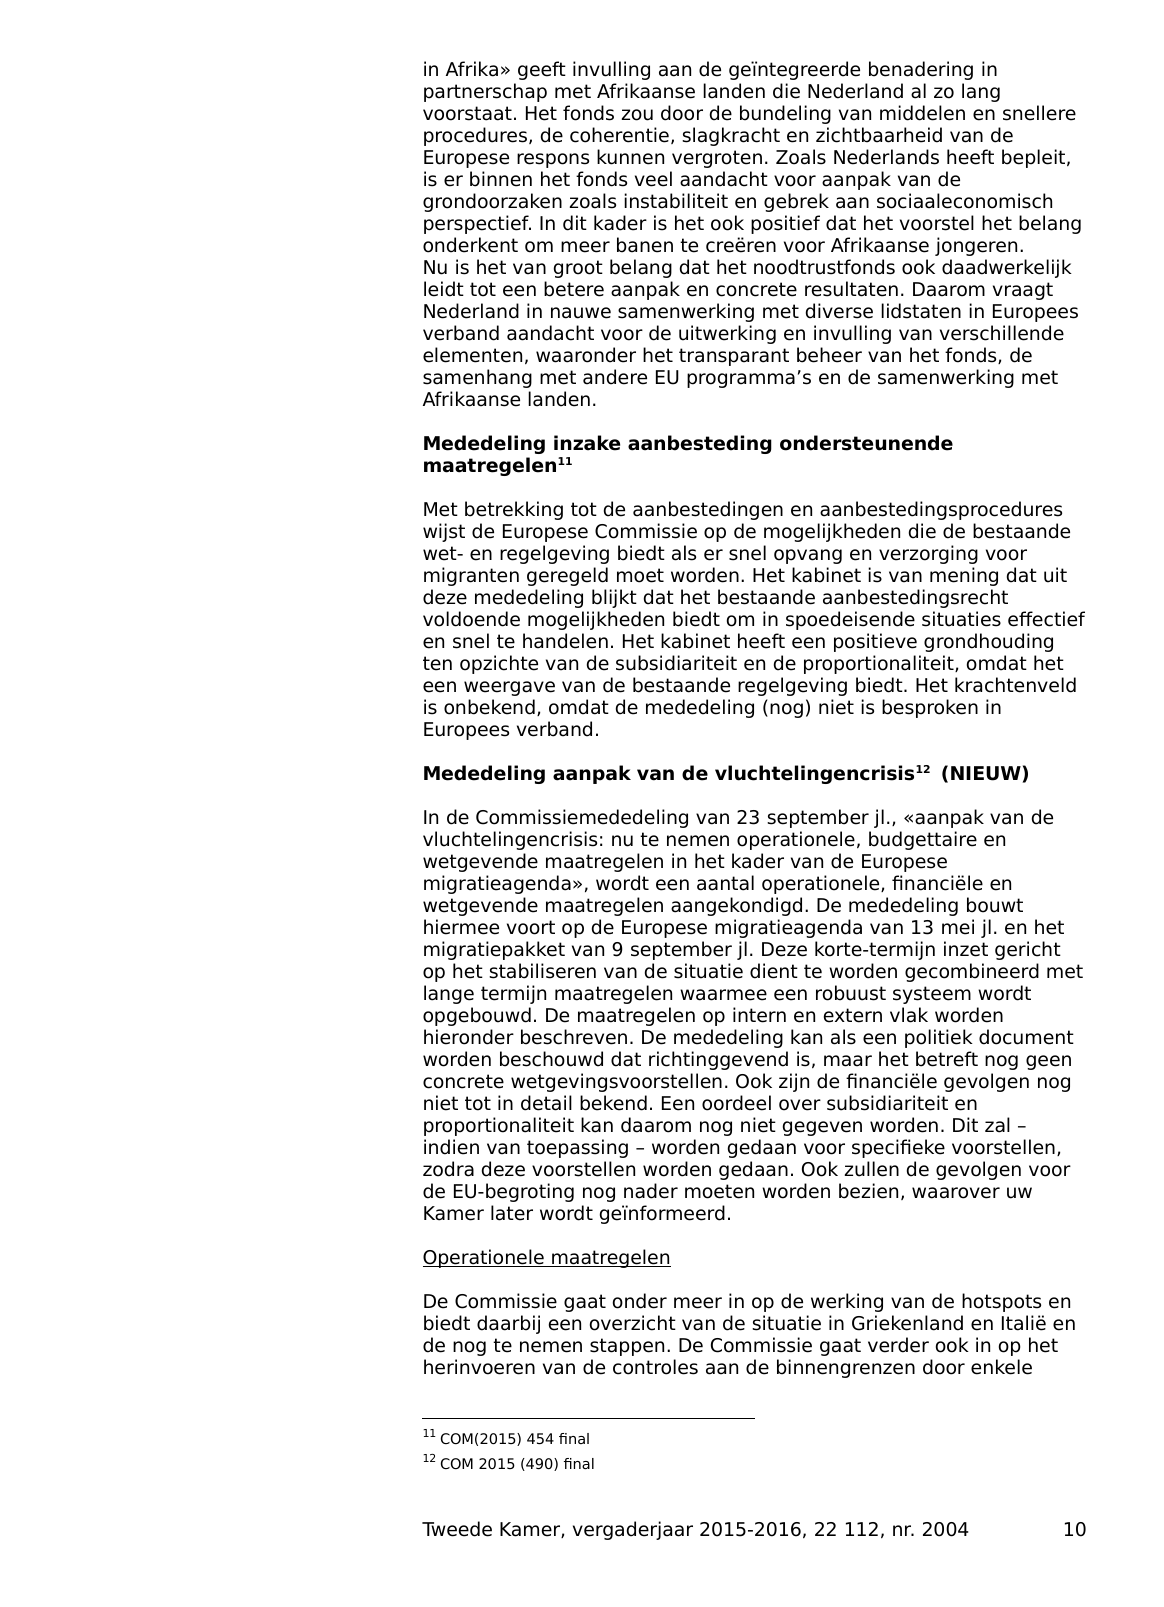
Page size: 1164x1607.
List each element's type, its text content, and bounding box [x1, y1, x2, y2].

text Met betrekking tot de aanbestedingen en aanbestedingsprocedures wijst de Europese Commissie op de mogelijkheden die de bestaande wet- en regelgeving biedt als er snel opvang en verzorging voor migranten geregeld moet worden. Het kabinet is van mening dat uit deze mededeling blijkt dat het bestaande aanbestedingsrecht voldoende mogelijkheden biedt om in spoedeisende situaties effectief en snel te handelen. Het kabinet heeft een positieve grondhouding ten opzichte van de subsidiariteit en de proportionaliteit, omdat het een weergave van de bestaande regelgeving biedt. Het krachtenveld is onbekend, omdat de mededeling (nog) niet is besproken in Europees verband. [422, 499, 1087, 741]
text De Commissie gaat onder meer in op de werking van de hotspots en biedt daarbij een overzicht van de situatie in Griekenland en Italië en de nog te nemen stappen. De Commissie gaat verder ook in op het herinvoeren van de controles aan de binnengrenzen door enkele [422, 1291, 1087, 1379]
subtitle Mededeling aanpak van de vluchtelingencrisis (NIEUW) [422, 763, 1087, 785]
subtitle Mededeling inzake aanbesteding ondersteunende maatregelen [422, 433, 1087, 477]
text wetgevende maatregelen in het kader van de Europese migratieagenda», wordt een aantal operationele, financiële en wetgevende maatregelen aangekondigd. De mededeling bouwt hiermee voort op de Europese migratieagenda van 13 mei jl. en het migratiepakket van 9 september jl. Deze korte-termijn inzet gericht op het stabiliseren van de situatie dient te worden gecombineerd met lange termijn maatregelen waarmee een robuust systeem wordt opgebouwd. De maatregelen op intern en extern vlak worden hieronder beschreven. De mededeling kan als een politiek document worden beschouwd dat richtinggevend is, maar het betreft nog geen concrete wetgevingsvoorstellen. Ook zijn de financiële gevolgen nog niet tot in detail bekend. Een oordeel over subsidiariteit en proportionaliteit kan daarom nog niet gegeven worden. Dit zal – indien van toepassing – worden gedaan voor specifieke voorstellen, zodra deze voorstellen worden gedaan. Ook zullen de gevolgen voor de EU-begroting nog nader moeten worden bezien, waarover uw Kamer later wordt geïnformeerd. [422, 851, 1087, 1225]
subtitle Operationele maatregelen [422, 1247, 1087, 1269]
text in Afrika» geeft invulling aan de geïntegreerde benadering in partnerschap met Afrikaanse landen die Nederland al zo lang voorstaat. Het fonds zou door de bundeling van middelen en snellere procedures, de coherentie, slagkracht en zichtbaarheid van de Europese respons kunnen vergroten. Zoals Nederlands heeft bepleit, is er binnen het fonds veel aandacht voor aanpak van de grondoorzaken zoals instabiliteit en gebrek aan sociaaleconomisch perspectief. In dit kader is het ook positief dat het voorstel het belang onderkent om meer banen te creëren voor Afrikaanse jongeren. [422, 59, 1087, 257]
text In de Commissiemededeling van 23 september jl., «aanpak van de vluchtelingencrisis: nu te nemen operationele, budgettaire en [422, 807, 1087, 851]
text COM 2015 (490) final [422, 1452, 1087, 1474]
text COM(2015) 454 final [422, 1427, 1087, 1449]
text Nu is het van groot belang dat het noodtrustfonds ook daadwerkelijk leidt tot een betere aanpak en concrete resultaten. Daarom vraagt Nederland in nauwe samenwerking met diverse lidstaten in Europees verband aandacht voor de uitwerking en invulling van verschillende elementen, waaronder het transparant beheer van het fonds, de samenhang met andere EU programma’s en de samenwerking met Afrikaanse landen. [422, 257, 1087, 411]
